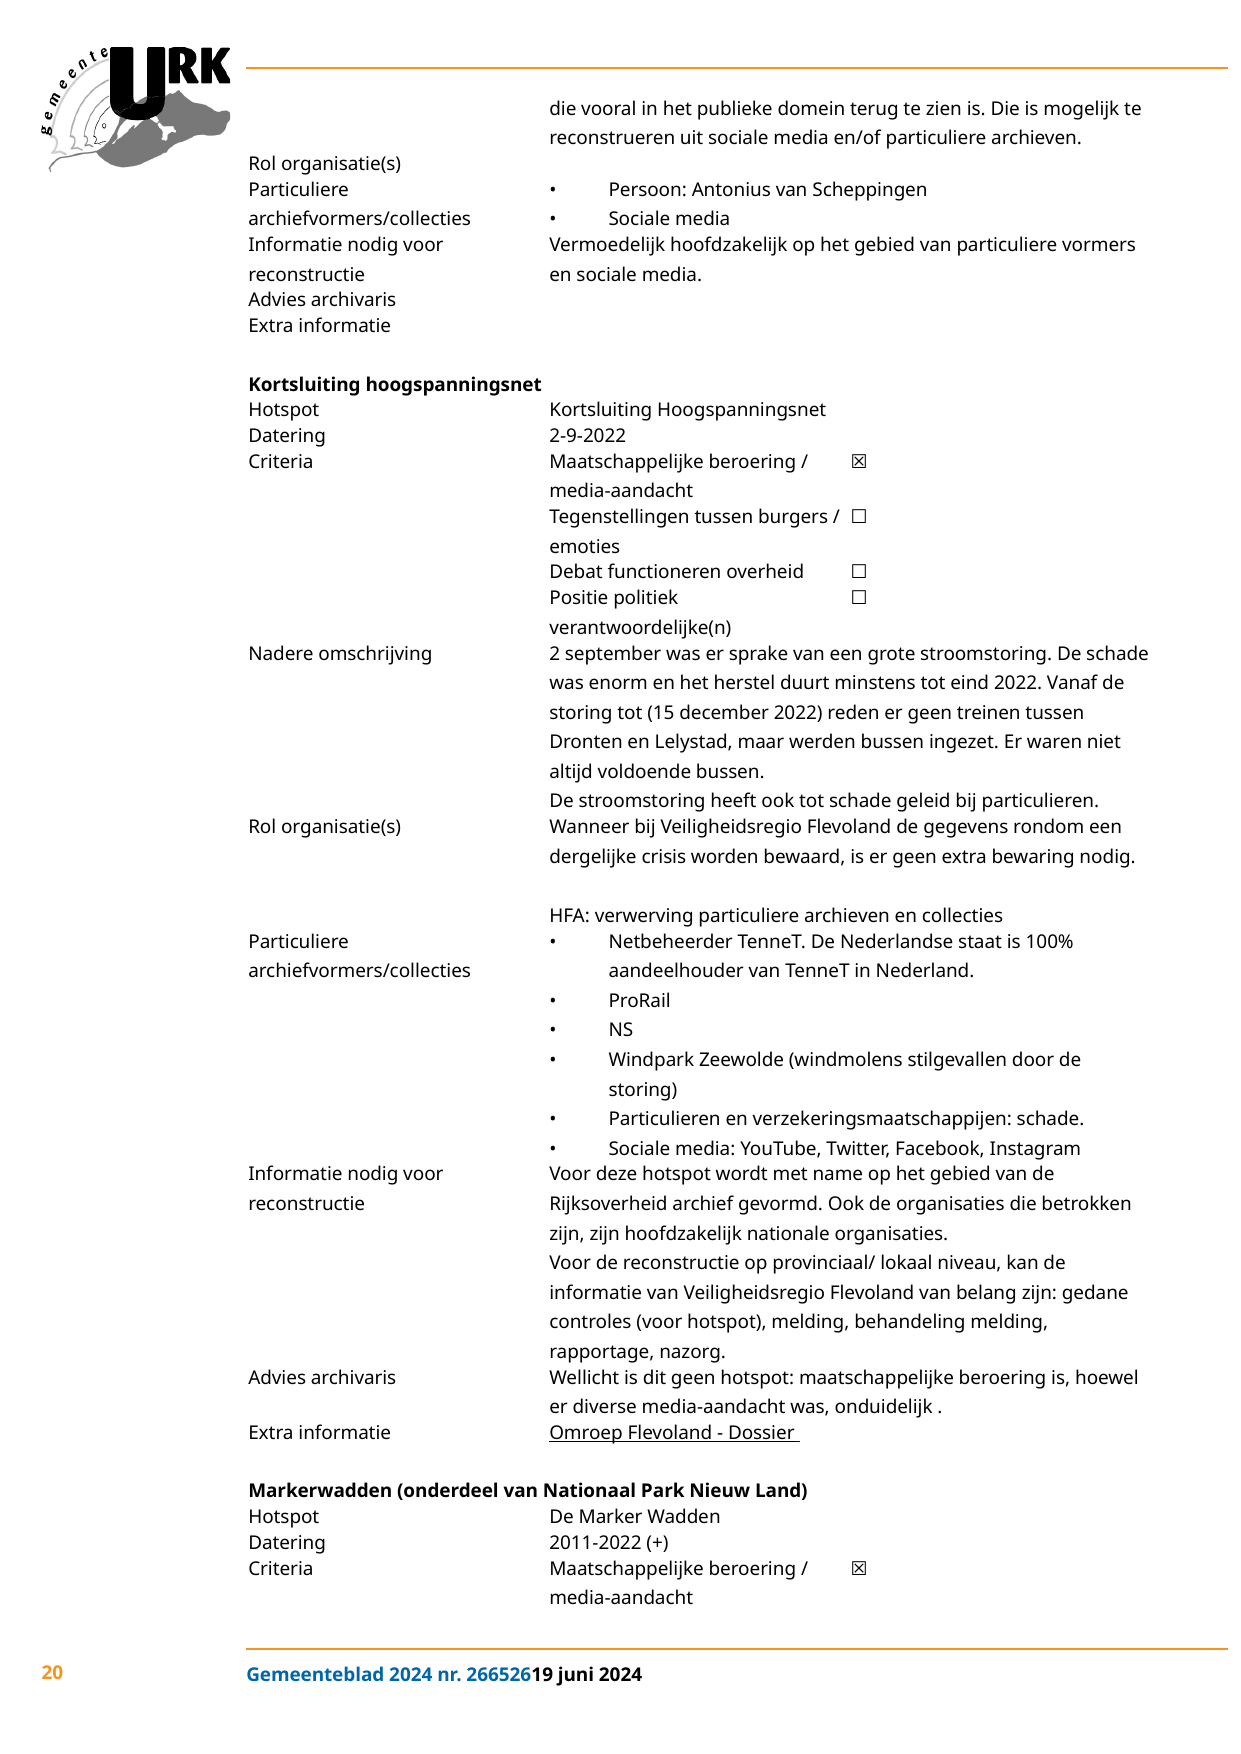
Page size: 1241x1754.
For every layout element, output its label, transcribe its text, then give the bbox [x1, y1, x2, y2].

table_header De Marker Wadden [549, 1504, 1152, 1529]
table_cell Rol organisatie(s) [248, 150, 549, 176]
table_cell Vermoedelijk hoofdzakelijk op het gebied van particuliere vormers en sociale media. [549, 231, 1152, 286]
table_cell Criteria [248, 448, 549, 640]
text Kortsluiting hoogspanningsnet [248, 371, 1152, 396]
table_cell Advies archivaris [248, 286, 549, 312]
table_cell ☐ [850, 559, 1152, 584]
table_cell Advies archivaris [248, 1364, 549, 1419]
table_cell Particuliere archiefvormers/collecties [248, 928, 549, 1161]
table_cell [549, 312, 1152, 338]
table_cell Netbeheerder TenneT. De Nederlandse staat is 100% aandeelhouder van TenneT in Nederland. ProRail NS Windpark Zeewolde (windmolens stilgevallen door de storing) Particulieren en verzekeringsmaatschappijen: schade. Sociale media: YouTube, Twitter, Facebook, Instagram [549, 928, 1152, 1161]
table_cell [549, 286, 1152, 312]
table_cell Voor deze hotspot wordt met name op het gebied van de Rijksoverheid archief gevormd. Ook de organisaties die betrokken zijn, zijn hoofdzakelijk nationale organisaties. Voor de reconstructie op provinciaal/ lokaal niveau, kan de informatie van Veiligheidsregio Flevoland van belang zijn: gedane controles (voor hotspot), melding, behandeling melding, rapportage, nazorg. [549, 1161, 1152, 1364]
table_cell ☒ [850, 1555, 1152, 1610]
table_cell Datering [248, 422, 549, 448]
table_cell Informatie nodig voor reconstructie [248, 1161, 549, 1364]
table_cell Rol organisatie(s) [248, 813, 549, 928]
picture [41, 47, 231, 172]
table_cell 2-9-2022 [549, 422, 1152, 448]
table_cell Persoon: Antonius van Scheppingen Sociale media [549, 176, 1152, 231]
table_header Hotspot [248, 1504, 549, 1529]
table_cell Datering [248, 1529, 549, 1555]
table_cell Extra informatie [248, 1419, 549, 1445]
table_cell ☐ [850, 503, 1152, 559]
table_cell 2011-2022 (+) [549, 1529, 1152, 1555]
table_cell Tegenstellingen tussen burgers / emoties [549, 503, 850, 559]
text Markerwadden (onderdeel van Nationaal Park Nieuw Land) [248, 1478, 1152, 1503]
table_cell Omroep Flevoland - Dossier [549, 1419, 1152, 1445]
table_cell Wanneer bij Veiligheidsregio Flevoland de gegevens rondom een dergelijke crisis worden bewaard, is er geen extra bewaring nodig. HFA: verwerving particuliere archieven en collecties [549, 813, 1152, 928]
table_cell Maatschappelijke beroering / media-aandacht [549, 448, 850, 503]
table_cell Extra informatie [248, 312, 549, 338]
table_cell Wellicht is dit geen hotspot: maatschappelijke beroering is, hoewel er diverse media-aandacht was, onduidelijk . [549, 1364, 1152, 1419]
table_cell [248, 95, 549, 150]
table_header Hotspot [248, 397, 549, 422]
table_cell ☐ [850, 584, 1152, 640]
table_cell Debat functioneren overheid [549, 559, 850, 584]
table_cell Positie politiek verantwoordelijke(n) [549, 584, 850, 640]
table_cell 2 september was er sprake van een grote stroomstoring. De schade was enorm en het herstel duurt minstens tot eind 2022. Vanaf de storing tot (15 december 2022) reden er geen treinen tussen Dronten en Lelystad, maar werden bussen ingezet. Er waren niet altijd voldoende bussen. De stroomstoring heeft ook tot schade geleid bij particulieren. [549, 640, 1152, 813]
table_cell Particuliere archiefvormers/collecties [248, 176, 549, 231]
table_cell Nadere omschrijving [248, 640, 549, 813]
table_cell die vooral in het publieke domein terug te zien is. Die is mogelijk te reconstrueren uit sociale media en/of particuliere archieven. [549, 95, 1152, 150]
table_cell Criteria [248, 1555, 549, 1610]
table_cell ☒ [850, 448, 1152, 503]
table_header Kortsluiting Hoogspanningsnet [549, 397, 1152, 422]
table_cell Maatschappelijke beroering / media-aandacht [549, 1555, 850, 1610]
table_cell [549, 150, 1152, 176]
table_cell Informatie nodig voor reconstructie [248, 231, 549, 286]
